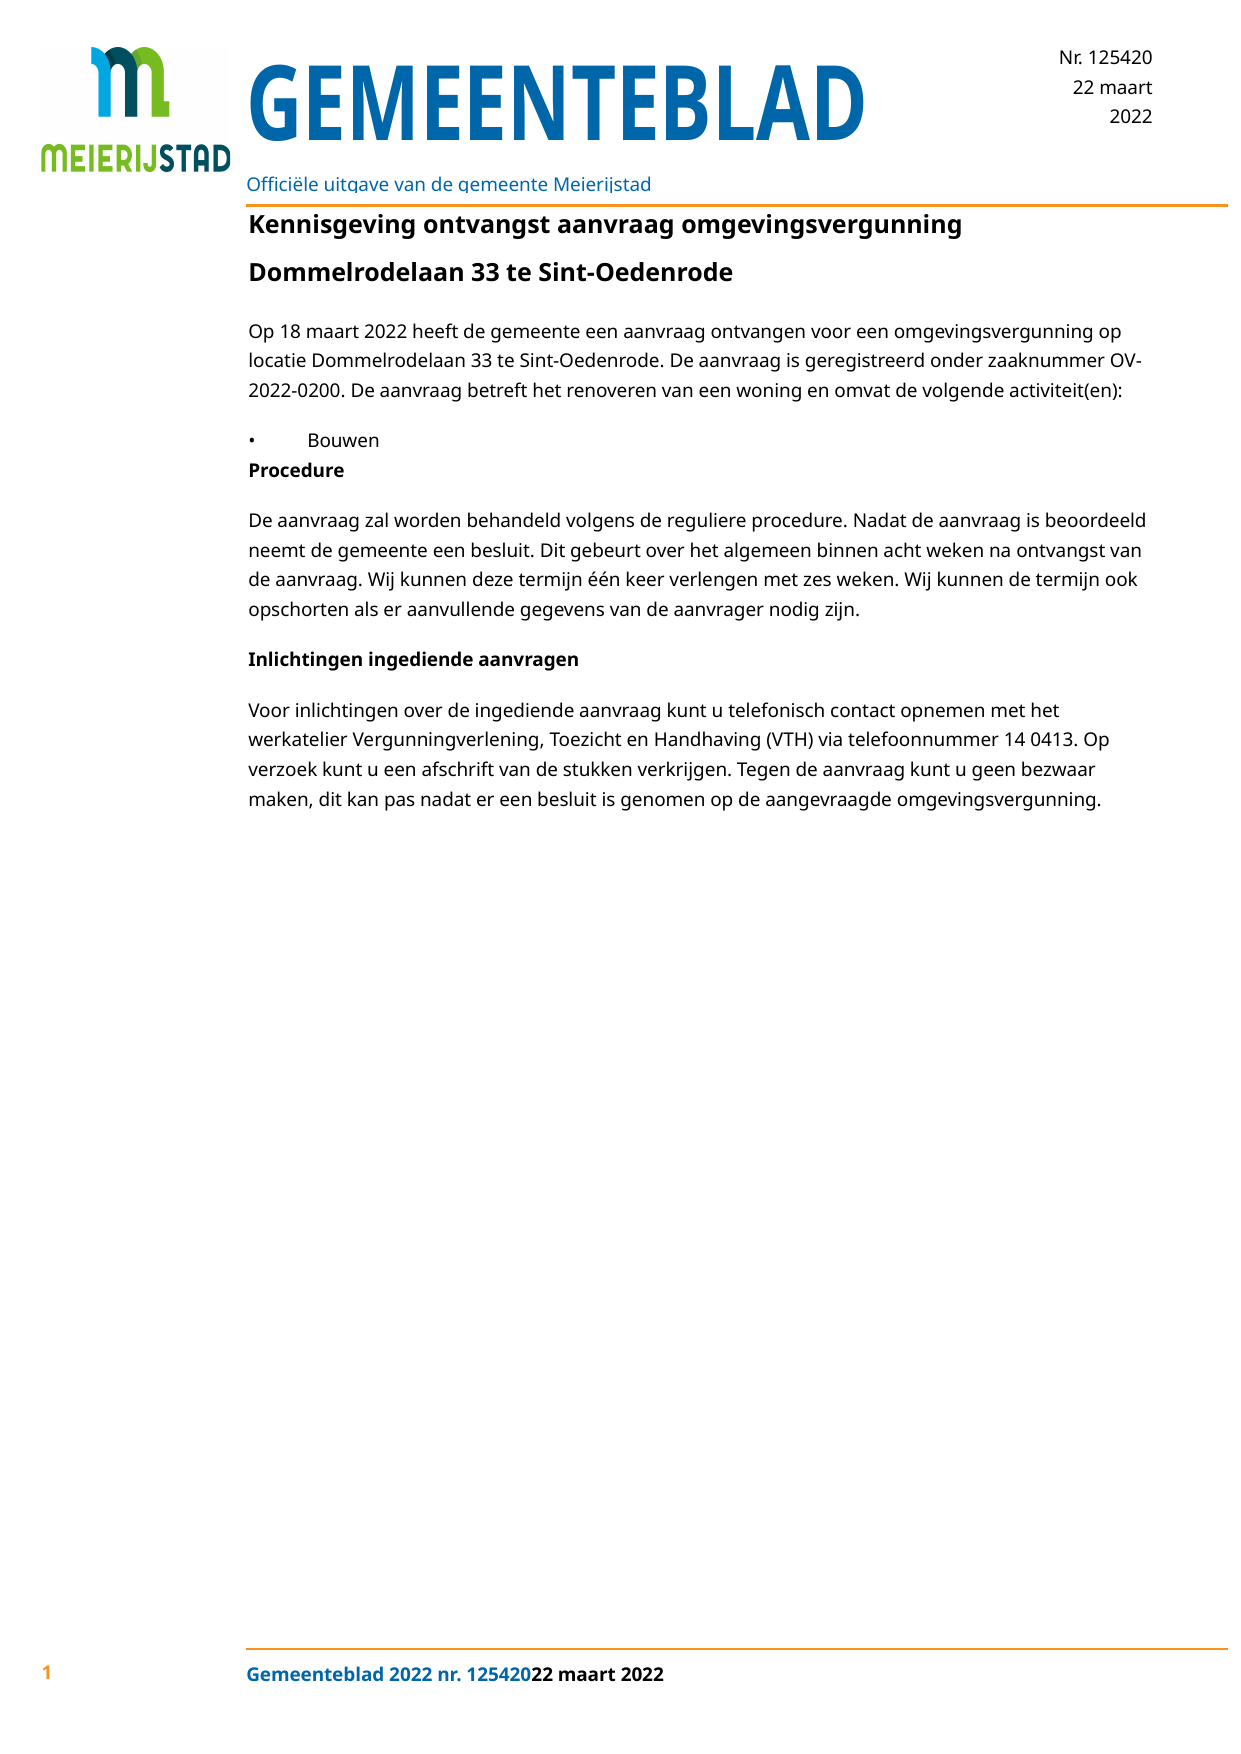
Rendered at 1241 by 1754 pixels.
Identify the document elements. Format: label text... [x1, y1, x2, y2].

text Kennisgeving ontvangst aanvraag omgevingsvergunning Dommelrodelaan 33 te Sint-Oedenrode [248, 207, 1152, 288]
picture [41, 47, 231, 172]
list Bouwen [248, 427, 1152, 453]
text Voor inlichtingen over de ingediende aanvraag kunt u telefonisch contact opnemen met het werkatelier Vergunningverlening, Toezicht en Handhaving (VTH) via telefoonnummer 14 0413. Op verzoek kunt u een afschrift van de stukken verkrijgen. Tegen de aanvraag kunt u geen bezwaar maken, dit kan pas nadat er een besluit is genomen op de aangevraagde omgevingsvergunning. [248, 697, 1152, 812]
text De aanvraag zal worden behandeld volgens de reguliere procedure. Nadat de aanvraag is beoordeeld neemt de gemeente een besluit. Dit gebeurt over het algemeen binnen acht weken na ontvangst van de aanvraag. Wij kunnen deze termijn één keer verlengen met zes weken. Wij kunnen de termijn ook opschorten als er aanvullende gegevens van de aanvrager nodig zijn. [248, 507, 1152, 622]
text Op 18 maart 2022 heeft de gemeente een aanvraag ontvangen voor een omgevingsvergunning op locatie Dommelrodelaan 33 te Sint-Oedenrode. De aanvraag is geregistreerd onder zaaknummer OV-2022-0200. De aanvraag betreft het renoveren van een woning en omvat de volgende activiteit(en): [248, 318, 1152, 403]
text Inlichtingen ingediende aanvragen [248, 647, 1152, 672]
text Procedure [248, 457, 1152, 483]
